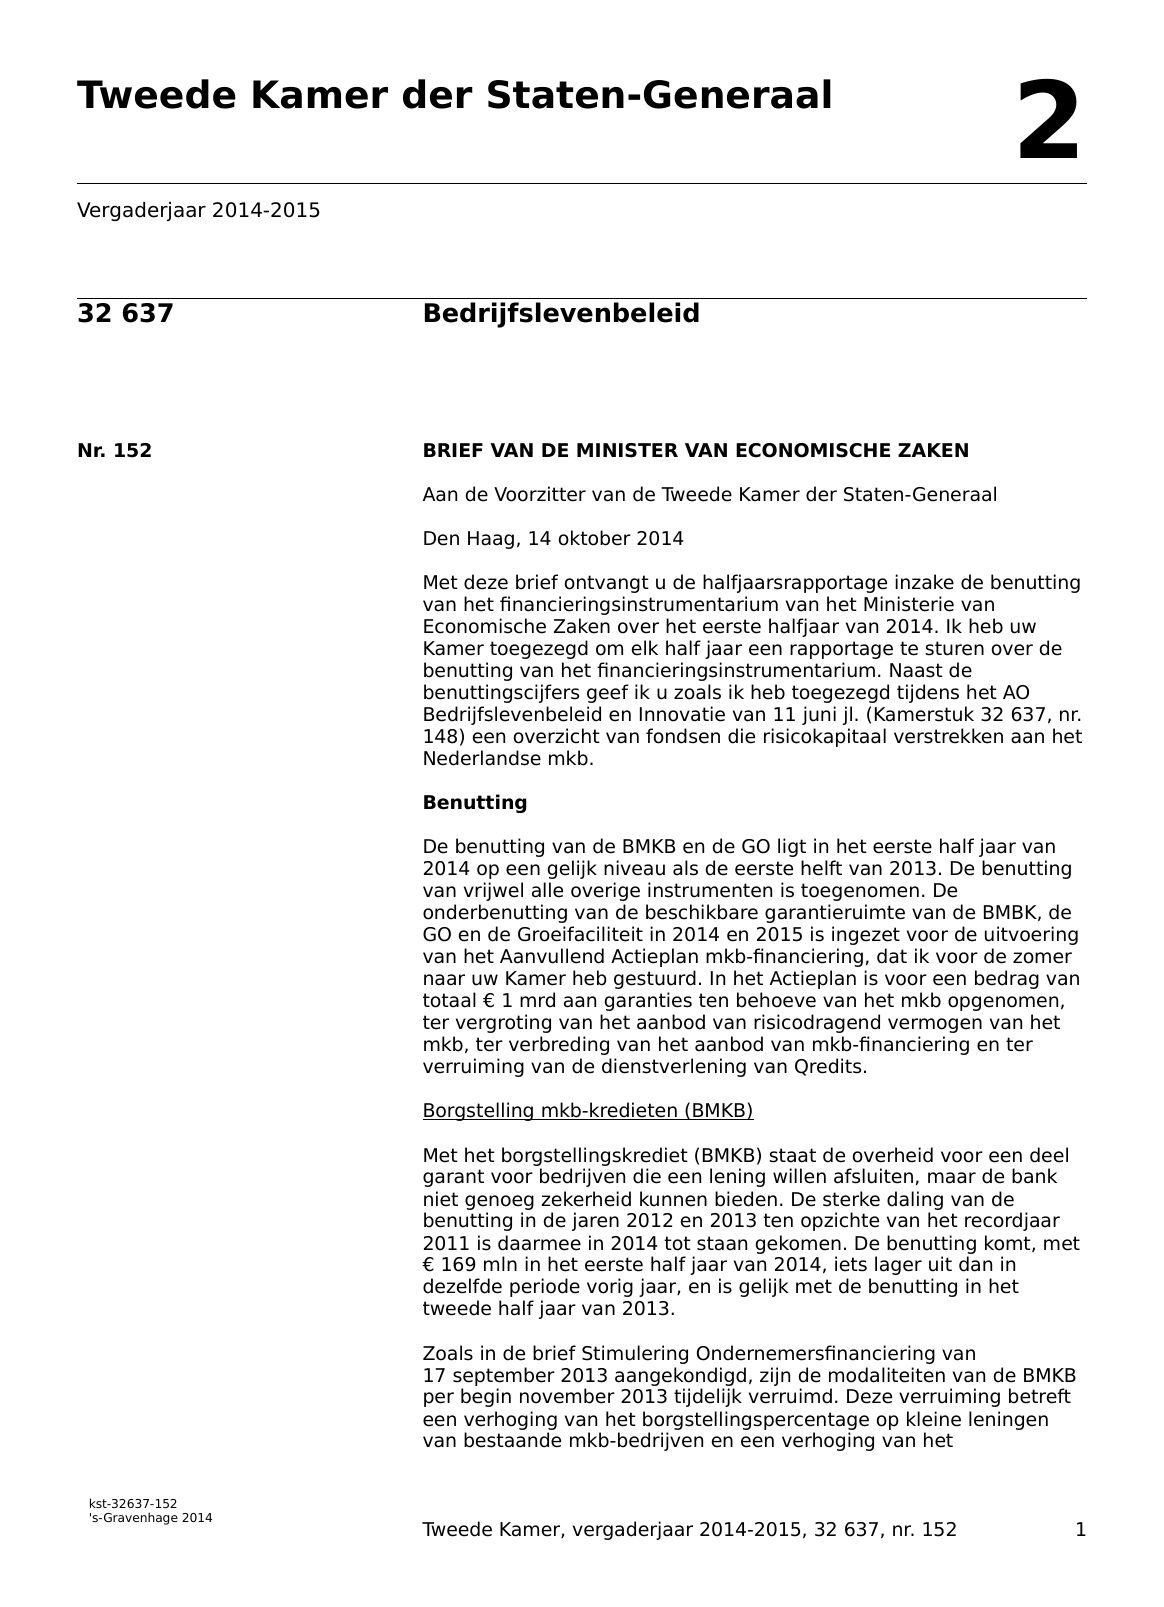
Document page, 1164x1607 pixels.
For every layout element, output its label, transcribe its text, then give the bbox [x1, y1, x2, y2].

table_header Tweede Kamer der Staten-Generaal [77, 59, 886, 183]
subtitle Nr. 152 BRIEF VAN DE MINISTER VAN ECONOMISCHE ZAKEN [77, 440, 1087, 462]
subtitle 32 637 Bedrijfslevenbeleid [77, 299, 1087, 329]
text 's-Gravenhage 2014 [88, 1511, 323, 1525]
text Zoals in de brief Stimulering Ondernemersfinanciering van 17 september 2013 aangekondigd, zijn de modaliteiten van de BMKB per begin november 2013 tijdelijk verruimd. Deze verruiming betreft een verhoging van het borgstellingspercentage op kleine leningen van bestaande mkb-bedrijven en een verhoging van het [422, 1342, 1087, 1452]
table_header 2 [886, 59, 1087, 183]
text De benutting van de BMKB en de GO ligt in het eerste half jaar van 2014 op een gelijk niveau als de eerste helft van 2013. De benutting van vrijwel alle overige instrumenten is toegenomen. De onderbenutting van de beschikbare garantieruimte van de BMBK, de GO en de Groeifaciliteit in 2014 en 2015 is ingezet voor de uitvoering van het Aanvullend Actieplan mkb-financiering, dat ik voor de zomer naar uw Kamer heb gestuurd. In het Actieplan is voor een bedrag van totaal € 1 mrd aan garanties ten behoeve van het mkb opgenomen, ter vergroting van het aanbod van risicodragend vermogen van het mkb, ter verbreding van het aanbod van mkb-financiering en ter verruiming van de dienstverlening van Qredits. [422, 836, 1087, 1078]
text Aan de Voorzitter van de Tweede Kamer der Staten-Generaal [422, 484, 1087, 506]
subtitle Benutting [422, 792, 1087, 814]
text kst-32637-152 [88, 1497, 323, 1511]
table_cell Vergaderjaar 2014-2015 [77, 184, 1087, 298]
text Met het borgstellingskrediet (BMKB) staat de overheid voor een deel garant voor bedrijven die een lening willen afsluiten, maar de bank niet genoeg zekerheid kunnen bieden. De sterke daling van de benutting in de jaren 2012 en 2013 ten opzichte van het recordjaar 2011 is daarmee in 2014 tot staan gekomen. De benutting komt, met € 169 mln in het eerste half jaar van 2014, iets lager uit dan in dezelfde periode vorig jaar, en is gelijk met de benutting in het tweede half jaar van 2013. [422, 1144, 1087, 1320]
subtitle Borgstelling mkb-kredieten (BMKB) [422, 1100, 1087, 1122]
text Met deze brief ontvangt u de halfjaarsrapportage inzake de benutting van het financieringsinstrumentarium van het Ministerie van Economische Zaken over het eerste halfjaar van 2014. Ik heb uw Kamer toegezegd om elk half jaar een rapportage te sturen over de benutting van het financieringsinstrumentarium. Naast de benuttingscijfers geef ik u zoals ik heb toegezegd tijdens het AO Bedrijfslevenbeleid en Innovatie van 11 juni jl. (Kamerstuk 32 637, nr. 148) een overzicht van fondsen die risicokapitaal verstrekken aan het Nederlandse mkb. [422, 572, 1087, 770]
text Den Haag, 14 oktober 2014 [422, 528, 1087, 550]
